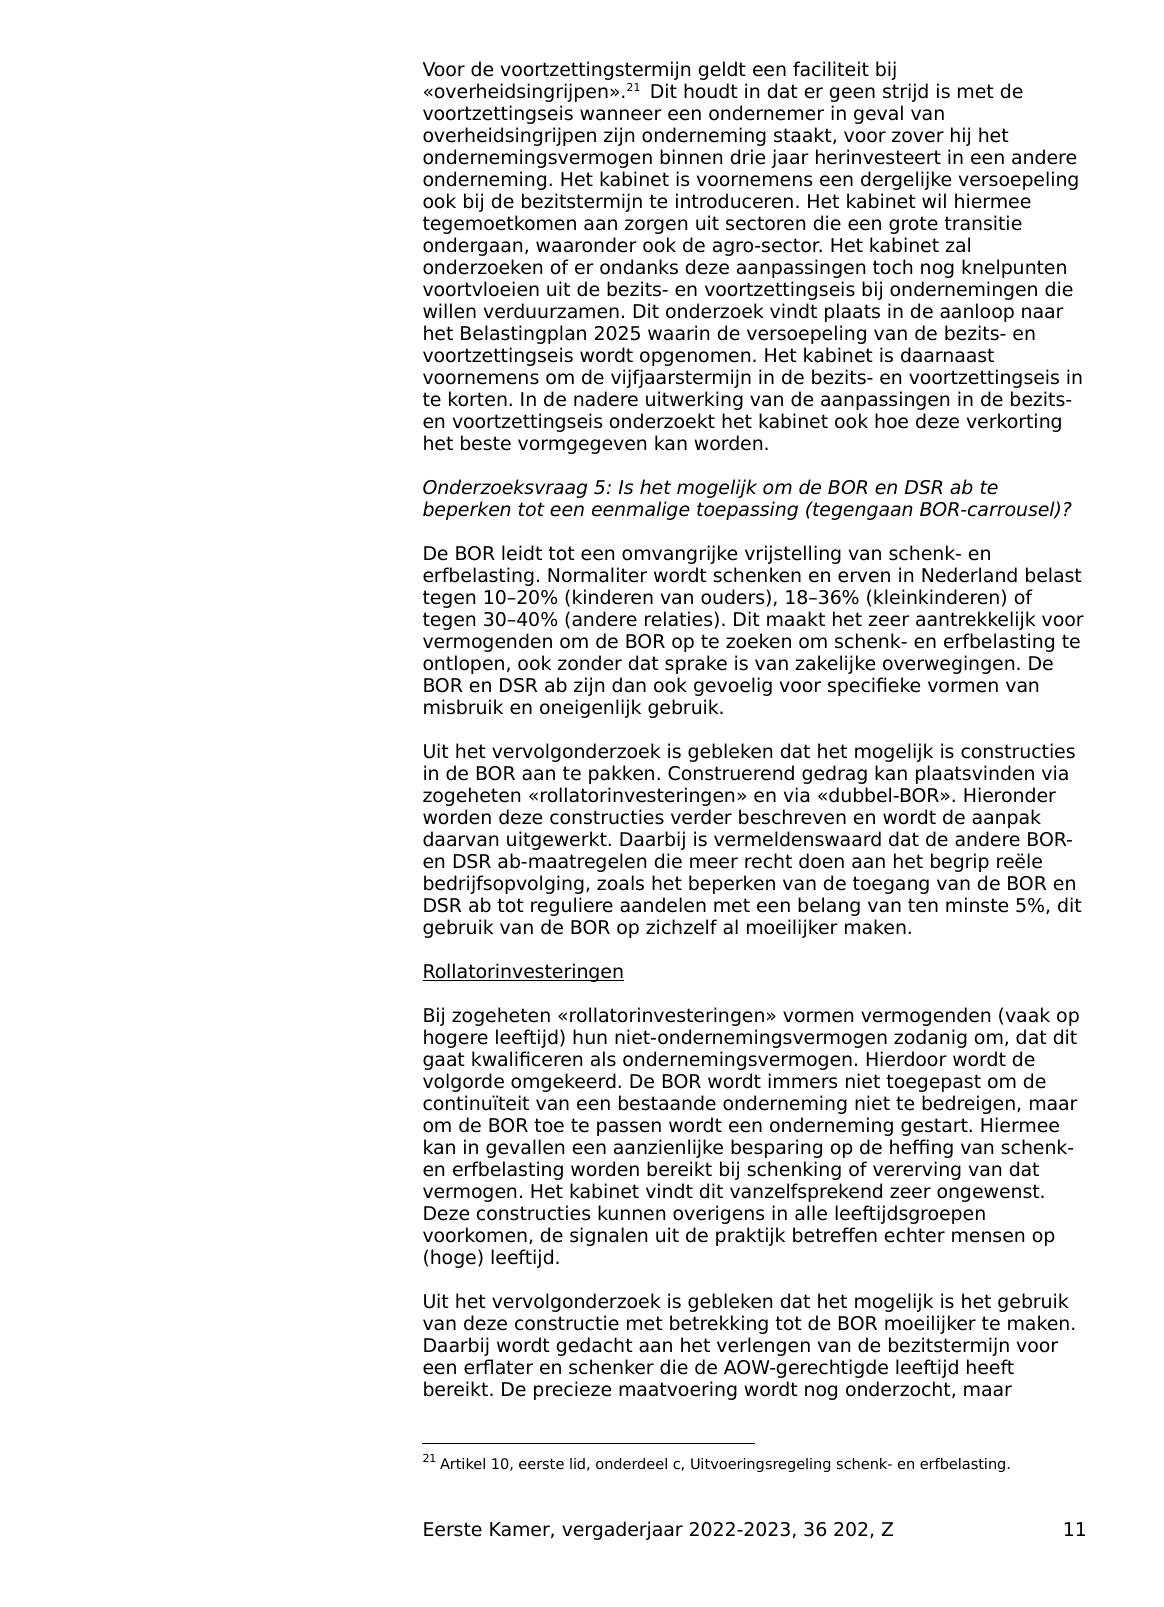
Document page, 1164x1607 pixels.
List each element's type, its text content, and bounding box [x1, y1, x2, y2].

subtitle Rollatorinvesteringen [422, 961, 1087, 983]
text Artikel 10, eerste lid, onderdeel c, Uitvoeringsregeling schenk- en erfbelasting. [422, 1452, 1087, 1474]
text De BOR leidt tot een omvangrijke vrijstelling van schenk- en erfbelasting. Normaliter wordt schenken en erven in Nederland belast tegen 10–20% (kinderen van ouders), 18–36% (kleinkinderen) of tegen 30–40% (andere relaties). Dit maakt het zeer aantrekkelijk voor vermogenden om de BOR op te zoeken om schenk- en erfbelasting te ontlopen, ook zonder dat sprake is van zakelijke overwegingen. De BOR en DSR ab zijn dan ook gevoelig voor specifieke vormen van misbruik en oneigenlijk gebruik. [422, 543, 1087, 719]
text Bij zogeheten «rollatorinvesteringen» vormen vermogenden (vaak op hogere leeftijd) hun niet-ondernemingsvermogen zodanig om, dat dit gaat kwalificeren als ondernemingsvermogen. Hierdoor wordt de volgorde omgekeerd. De BOR wordt immers niet toegepast om de continuïteit van een bestaande onderneming niet te bedreigen, maar om de BOR toe te passen wordt een onderneming gestart. Hiermee kan in gevallen een aanzienlijke besparing op de heffing van schenk- en erfbelasting worden bereikt bij schenking of vererving van dat vermogen. Het kabinet vindt dit vanzelfsprekend zeer ongewenst. Deze constructies kunnen overigens in alle leeftijdsgroepen voorkomen, de signalen uit de praktijk betreffen echter mensen op (hoge) leeftijd. [422, 1005, 1087, 1269]
subtitle Onderzoeksvraag 5: Is het mogelijk om de BOR en DSR ab te beperken tot een eenmalige toepassing (tegengaan BOR-carrousel)? [422, 477, 1087, 521]
text Uit het vervolgonderzoek is gebleken dat het mogelijk is het gebruik van deze constructie met betrekking tot de BOR moeilijker te maken. Daarbij wordt gedacht aan het verlengen van de bezitstermijn voor een erflater en schenker die de AOW-gerechtigde leeftijd heeft bereikt. De precieze maatvoering wordt nog onderzocht, maar [422, 1291, 1087, 1401]
text Voor de voortzettingstermijn geldt een faciliteit bij «overheidsingrijpen». Dit houdt in dat er geen strijd is met de voortzettingseis wanneer een ondernemer in geval van overheidsingrijpen zijn onderneming staakt, voor zover hij het ondernemingsvermogen binnen drie jaar herinvesteert in een andere onderneming. Het kabinet is voornemens een dergelijke versoepeling ook bij de bezitstermijn te introduceren. Het kabinet wil hiermee tegemoetkomen aan zorgen uit sectoren die een grote transitie ondergaan, waaronder ook de agro-sector. Het kabinet zal onderzoeken of er ondanks deze aanpassingen toch nog knelpunten voortvloeien uit de bezits- en voortzettingseis bij ondernemingen die willen verduurzamen. Dit onderzoek vindt plaats in de aanloop naar het Belastingplan 2025 waarin de versoepeling van de bezits- en voortzettingseis wordt opgenomen. Het kabinet is daarnaast voornemens om de vijfjaarstermijn in de bezits- en voortzettingseis in te korten. In de nadere uitwerking van de aanpassingen in de bezits- en voortzettingseis onderzoekt het kabinet ook hoe deze verkorting het beste vormgegeven kan worden. [422, 59, 1087, 455]
text Uit het vervolgonderzoek is gebleken dat het mogelijk is constructies in de BOR aan te pakken. Construerend gedrag kan plaatsvinden via zogeheten «rollatorinvesteringen» en via «dubbel-BOR». Hieronder worden deze constructies verder beschreven en wordt de aanpak daarvan uitgewerkt. Daarbij is vermeldenswaard dat de andere BOR- en DSR ab-maatregelen die meer recht doen aan het begrip reële bedrijfsopvolging, zoals het beperken van de toegang van de BOR en DSR ab tot reguliere aandelen met een belang van ten minste 5%, dit gebruik van de BOR op zichzelf al moeilijker maken. [422, 741, 1087, 939]
